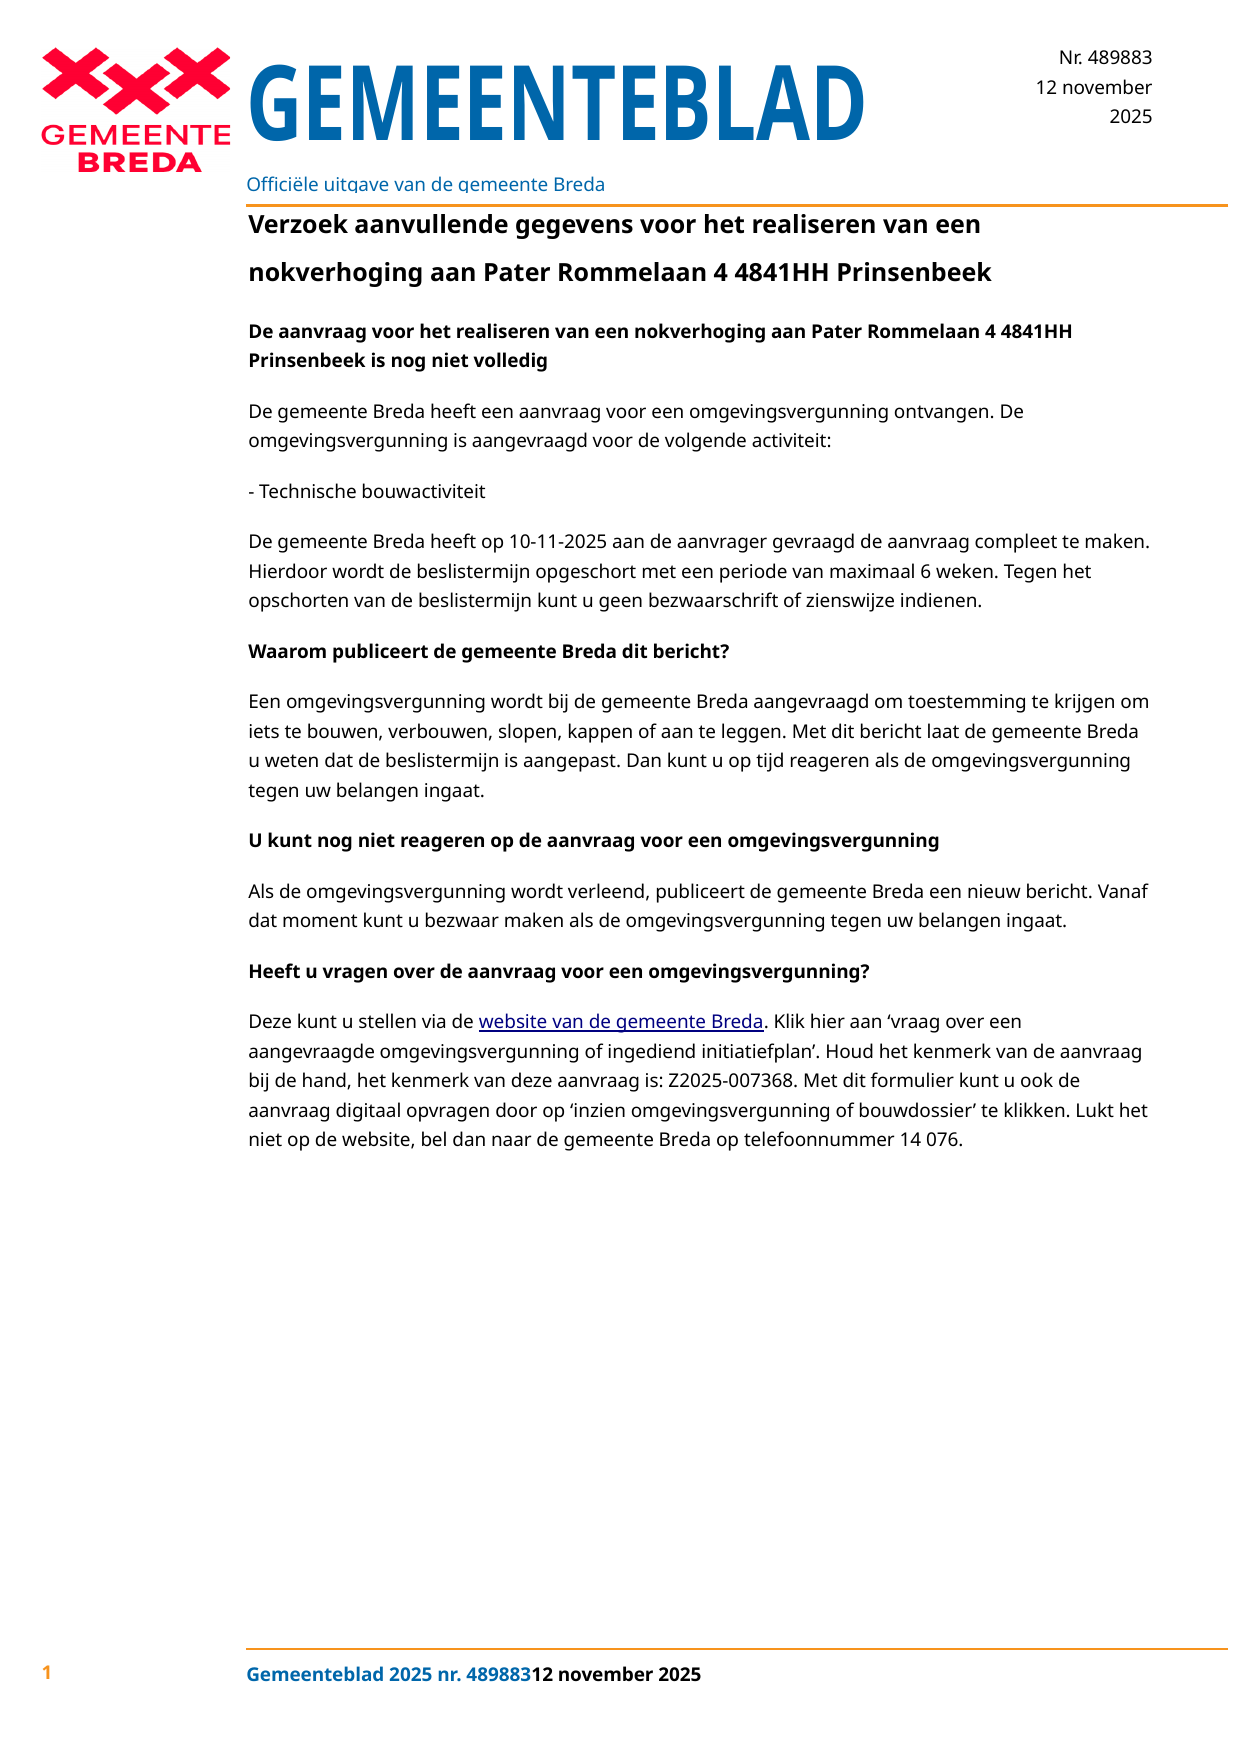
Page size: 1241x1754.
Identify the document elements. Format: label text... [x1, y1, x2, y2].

text Heeft u vragen over de aanvraag voor een omgevingsvergunning? [248, 958, 1152, 984]
text Een omgevingsvergunning wordt bij de gemeente Breda aangevraagd om toestemming te krijgen om iets te bouwen, verbouwen, slopen, kappen of aan te leggen. Met dit bericht laat de gemeente Breda u weten dat de beslistermijn is aangepast. Dan kunt u op tijd reageren als de omgevingsvergunning tegen uw belangen ingaat. [248, 688, 1152, 803]
text Deze kunt u stellen via de website van de gemeente Breda. Klik hier aan ‘vraag over een aangevraagde omgevingsvergunning of ingediend initiatiefplan’. Houd het kenmerk van de aanvraag bij de hand, het kenmerk van deze aanvraag is: Z2025-007368. Met dit formulier kunt u ook de aanvraag digitaal opvragen door op ‘inzien omgevingsvergunning of bouwdossier’ te klikken. Lukt het niet op de website, bel dan naar de gemeente Breda op telefoonnummer 14 076. [248, 1008, 1152, 1152]
text De aanvraag voor het realiseren van een nokverhoging aan Pater Rommelaan 4 4841HH Prinsenbeek is nog niet volledig [248, 318, 1152, 373]
text Waarom publiceert de gemeente Breda dit bericht? [248, 638, 1152, 664]
text De gemeente Breda heeft een aanvraag voor een omgevingsvergunning ontvangen. De omgevingsvergunning is aangevraagd voor de volgende activiteit: [248, 398, 1152, 453]
picture [41, 47, 231, 172]
text De gemeente Breda heeft op 10-11-2025 aan de aanvrager gevraagd de aanvraag compleet te maken. Hierdoor wordt de beslistermijn opgeschort met een periode van maximaal 6 weken. Tegen het opschorten van de beslistermijn kunt u geen bezwaarschrift of zienswijze indienen. [248, 528, 1152, 613]
text U kunt nog niet reageren op de aanvraag voor een omgevingsvergunning [248, 827, 1152, 853]
text - Technische bouwactiviteit [248, 478, 1152, 504]
text Als de omgevingsvergunning wordt verleend, publiceert de gemeente Breda een nieuw bericht. Vanaf dat moment kunt u bezwaar maken als de omgevingsvergunning tegen uw belangen ingaat. [248, 878, 1152, 933]
text Verzoek aanvullende gegevens voor het realiseren van een nokverhoging aan Pater Rommelaan 4 4841HH Prinsenbeek [248, 207, 1152, 288]
